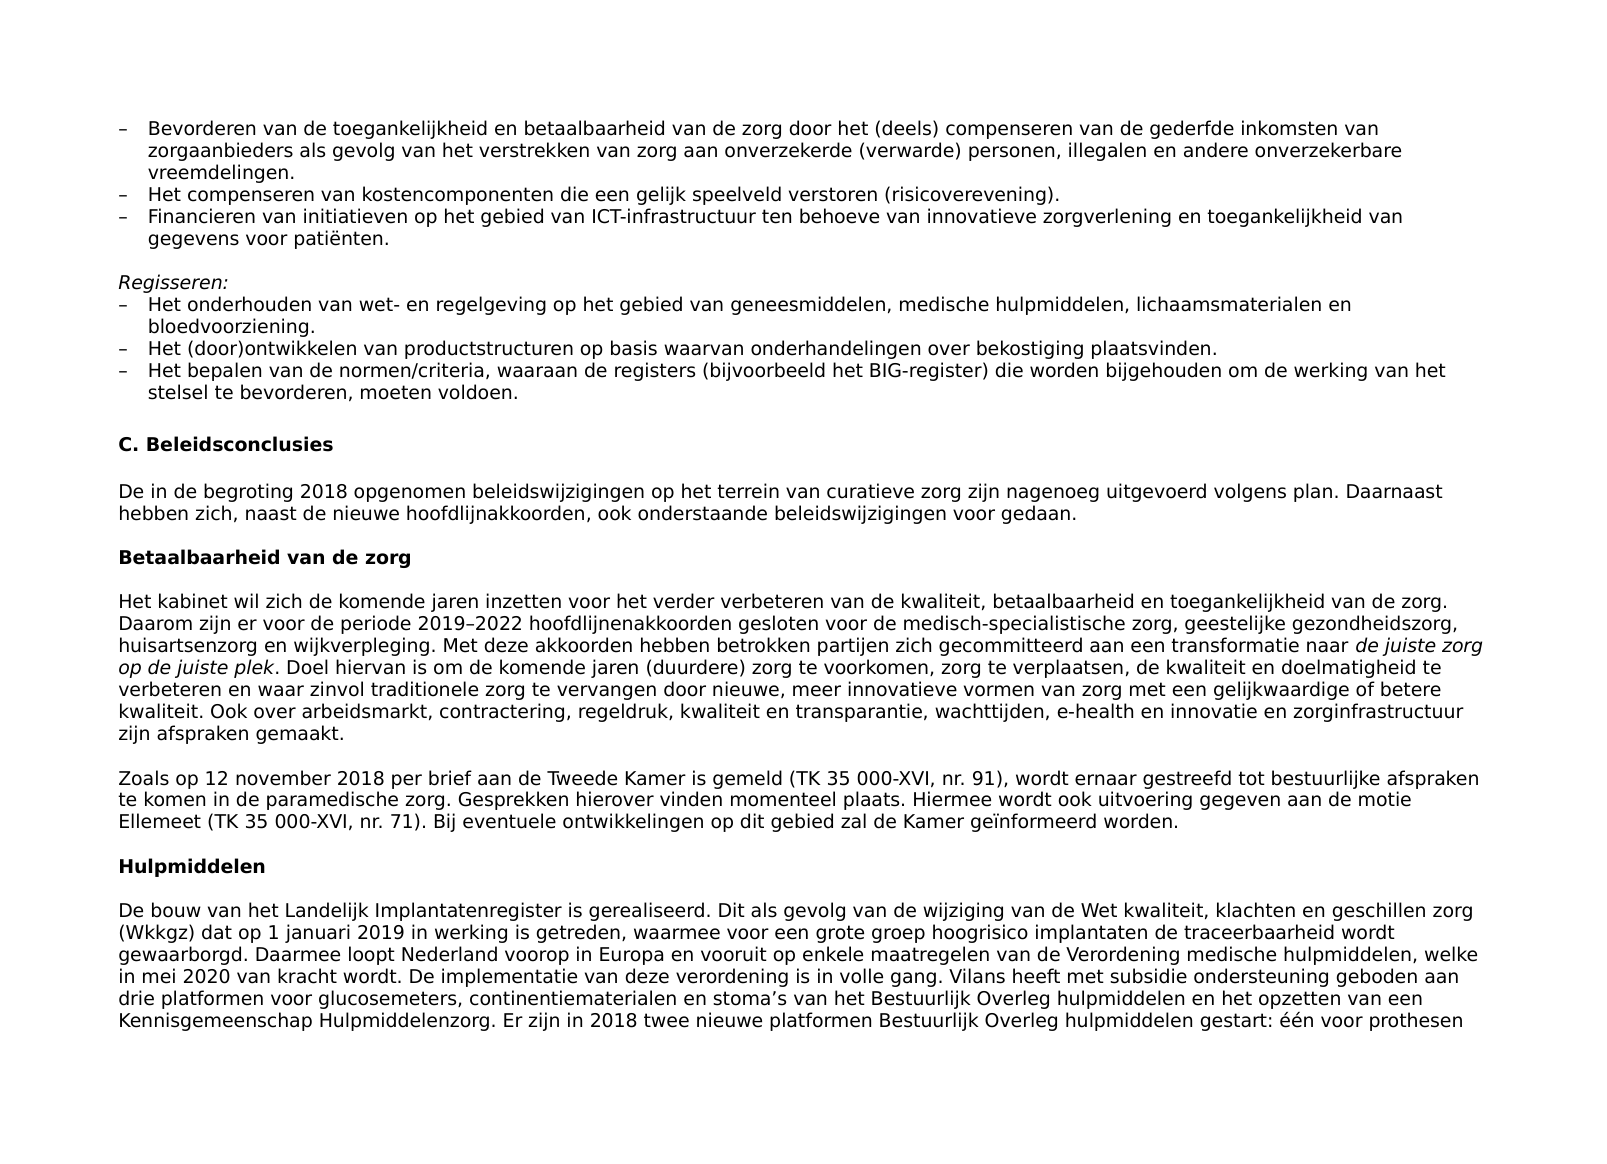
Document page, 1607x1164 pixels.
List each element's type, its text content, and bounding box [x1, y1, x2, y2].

subtitle Betaalbaarheid van de zorg [118, 547, 1488, 569]
text Het kabinet wil zich de komende jaren inzetten voor het verder verbeteren van de kwaliteit, betaalbaarheid en toegankelijkheid van de zorg. Daarom zijn er voor de periode 2019–2022 hoofdlijnenakkoorden gesloten voor de medisch-specialistische zorg, geestelijke gezondheidszorg, huisartsenzorg en wijkverpleging. Met deze akkoorden hebben betrokken partijen zich gecommitteerd aan een transformatie naar de juiste zorg op de juiste plek. Doel hiervan is om de komende jaren (duurdere) zorg te voorkomen, zorg te verplaatsen, de kwaliteit en doelmatigheid te verbeteren en waar zinvol traditionele zorg te vervangen door nieuwe, meer innovatieve vormen van zorg met een gelijkwaardige of betere kwaliteit. Ook over arbeidsmarkt, contractering, regeldruk, kwaliteit en transparantie, wachttijden, e-health en innovatie en zorginfrastructuur zijn afspraken gemaakt. [118, 591, 1488, 745]
text – Het onderhouden van wet- en regelgeving op het gebied van geneesmiddelen, medische hulpmiddelen, lichaamsmaterialen en bloedvoorziening. [118, 294, 1488, 338]
subtitle Regisseren: [118, 272, 1488, 294]
text – Financieren van initiatieven op het gebied van ICT-infrastructuur ten behoeve van innovatieve zorgverlening en toegankelijkheid van gegevens voor patiënten. [118, 206, 1488, 250]
text – Het (door)ontwikkelen van productstructuren op basis waarvan onderhandelingen over bekostiging plaatsvinden. [118, 338, 1488, 360]
text – Het bepalen van de normen/criteria, waaraan de registers (bijvoorbeeld het BIG-register) die worden bijgehouden om de werking van het stelsel te bevorderen, moeten voldoen. [118, 360, 1488, 404]
text De bouw van het Landelijk Implantatenregister is gerealiseerd. Dit als gevolg van de wijziging van de Wet kwaliteit, klachten en geschillen zorg (Wkkgz) dat op 1 januari 2019 in werking is getreden, waarmee voor een grote groep hoogrisico implantaten de traceerbaarheid wordt gewaarborgd. Daarmee loopt Nederland voorop in Europa en vooruit op enkele maatregelen van de Verordening medische hulpmiddelen, welke in mei 2020 van kracht wordt. De implementatie van deze verordening is in volle gang. Vilans heeft met subsidie ondersteuning geboden aan drie platformen voor glucosemeters, continentiematerialen en stoma’s van het Bestuurlijk Overleg hulpmiddelen en het opzetten van een Kennisgemeenschap Hulpmiddelenzorg. Er zijn in 2018 twee nieuwe platformen Bestuurlijk Overleg hulpmiddelen gestart: één voor prothesen [118, 900, 1488, 1032]
text Zoals op 12 november 2018 per brief aan de Tweede Kamer is gemeld (TK 35 000-XVI, nr. 91), wordt ernaar gestreefd tot bestuurlijke afspraken te komen in de paramedische zorg. Gesprekken hierover vinden momenteel plaats. Hiermee wordt ook uitvoering gegeven aan de motie Ellemeet (TK 35 000-XVI, nr. 71). Bij eventuele ontwikkelingen op dit gebied zal de Kamer geïnformeerd worden. [118, 767, 1488, 833]
subtitle C. Beleidsconclusies [118, 434, 1488, 456]
subtitle Hulpmiddelen [118, 856, 1488, 877]
text – Bevorderen van de toegankelijkheid en betaalbaarheid van de zorg door het (deels) compenseren van de gederfde inkomsten van zorgaanbieders als gevolg van het verstrekken van zorg aan onverzekerde (verwarde) personen, illegalen en andere onverzekerbare vreemdelingen. [118, 118, 1488, 184]
text – Het compenseren van kostencomponenten die een gelijk speelveld verstoren (risicoverevening). [118, 184, 1488, 206]
text De in de begroting 2018 opgenomen beleidswijzigingen op het terrein van curatieve zorg zijn nagenoeg uitgevoerd volgens plan. Daarnaast hebben zich, naast de nieuwe hoofdlijnakkoorden, ook onderstaande beleidswijzigingen voor gedaan. [118, 481, 1488, 525]
